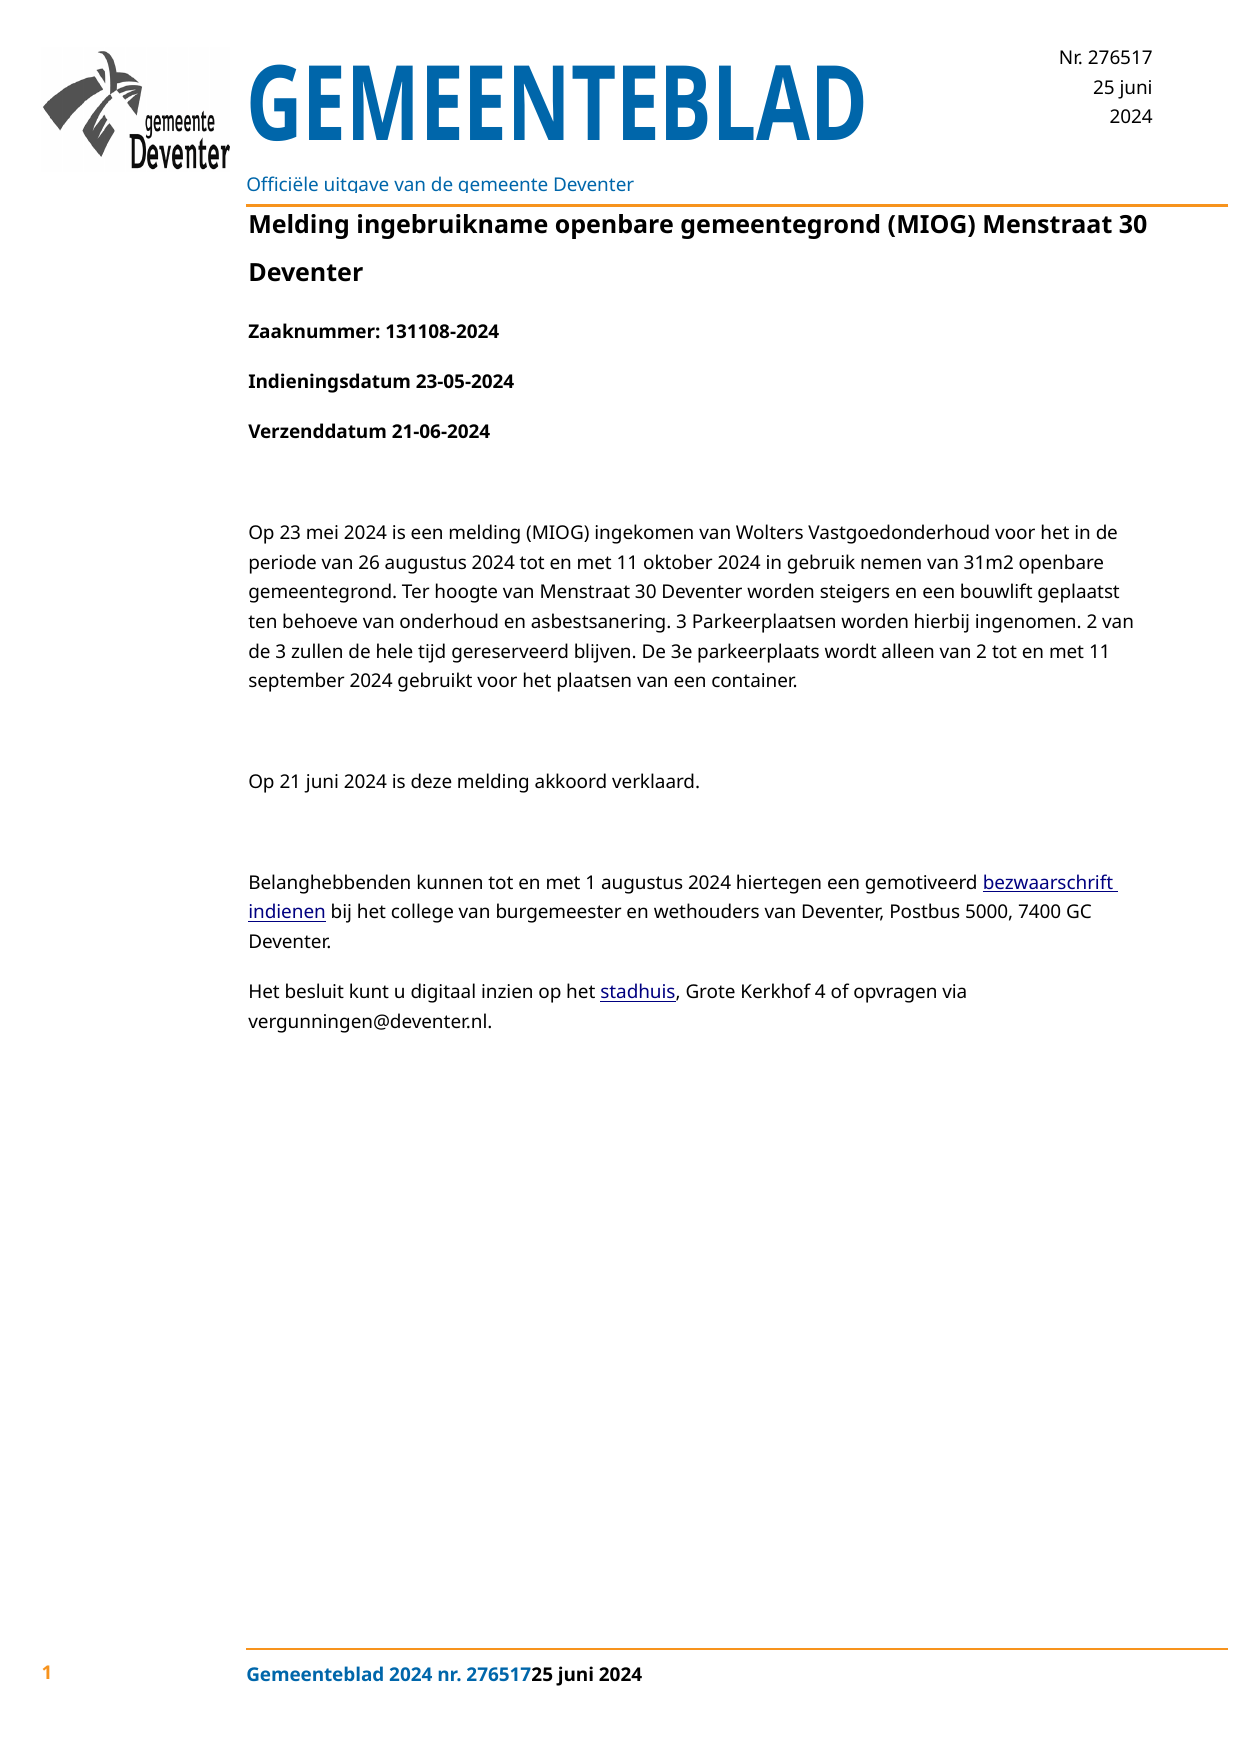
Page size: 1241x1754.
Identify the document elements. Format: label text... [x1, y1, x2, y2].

text Belanghebbenden kunnen tot en met 1 augustus 2024 hiertegen een gemotiveerd bezwaarschrift indienen bij het college van burgemeester en wethouders van Deventer, Postbus 5000, 7400 GC Deventer. [248, 869, 1152, 954]
picture [41, 47, 231, 172]
text Verzenddatum 21-06-2024 [248, 419, 1152, 444]
text Het besluit kunt u digitaal inzien op het stadhuis, Grote Kerkhof 4 of opvragen via vergunningen@deventer.nl. [248, 979, 1152, 1034]
text Indieningsdatum 23-05-2024 [248, 368, 1152, 394]
text Op 23 mei 2024 is een melding (MIOG) ingekomen van Wolters Vastgoedonderhoud voor het in de periode van 26 augustus 2024 tot en met 11 oktober 2024 in gebruik nemen van 31m2 openbare gemeentegrond. Ter hoogte van Menstraat 30 Deventer worden steigers en een bouwlift geplaatst ten behoeve van onderhoud en asbestsanering. 3 Parkeerplaatsen worden hierbij ingenomen. 2 van de 3 zullen de hele tijd gereserveerd blijven. De 3e parkeerplaats wordt alleen van 2 tot en met 11 september 2024 gebruikt voor het plaatsen van een container. [248, 519, 1152, 693]
text Op 21 juni 2024 is deze melding akkoord verklaard. [248, 768, 1152, 794]
text Zaaknummer: 131108-2024 [248, 318, 1152, 344]
text Melding ingebruikname openbare gemeentegrond (MIOG) Menstraat 30 Deventer [248, 207, 1152, 288]
